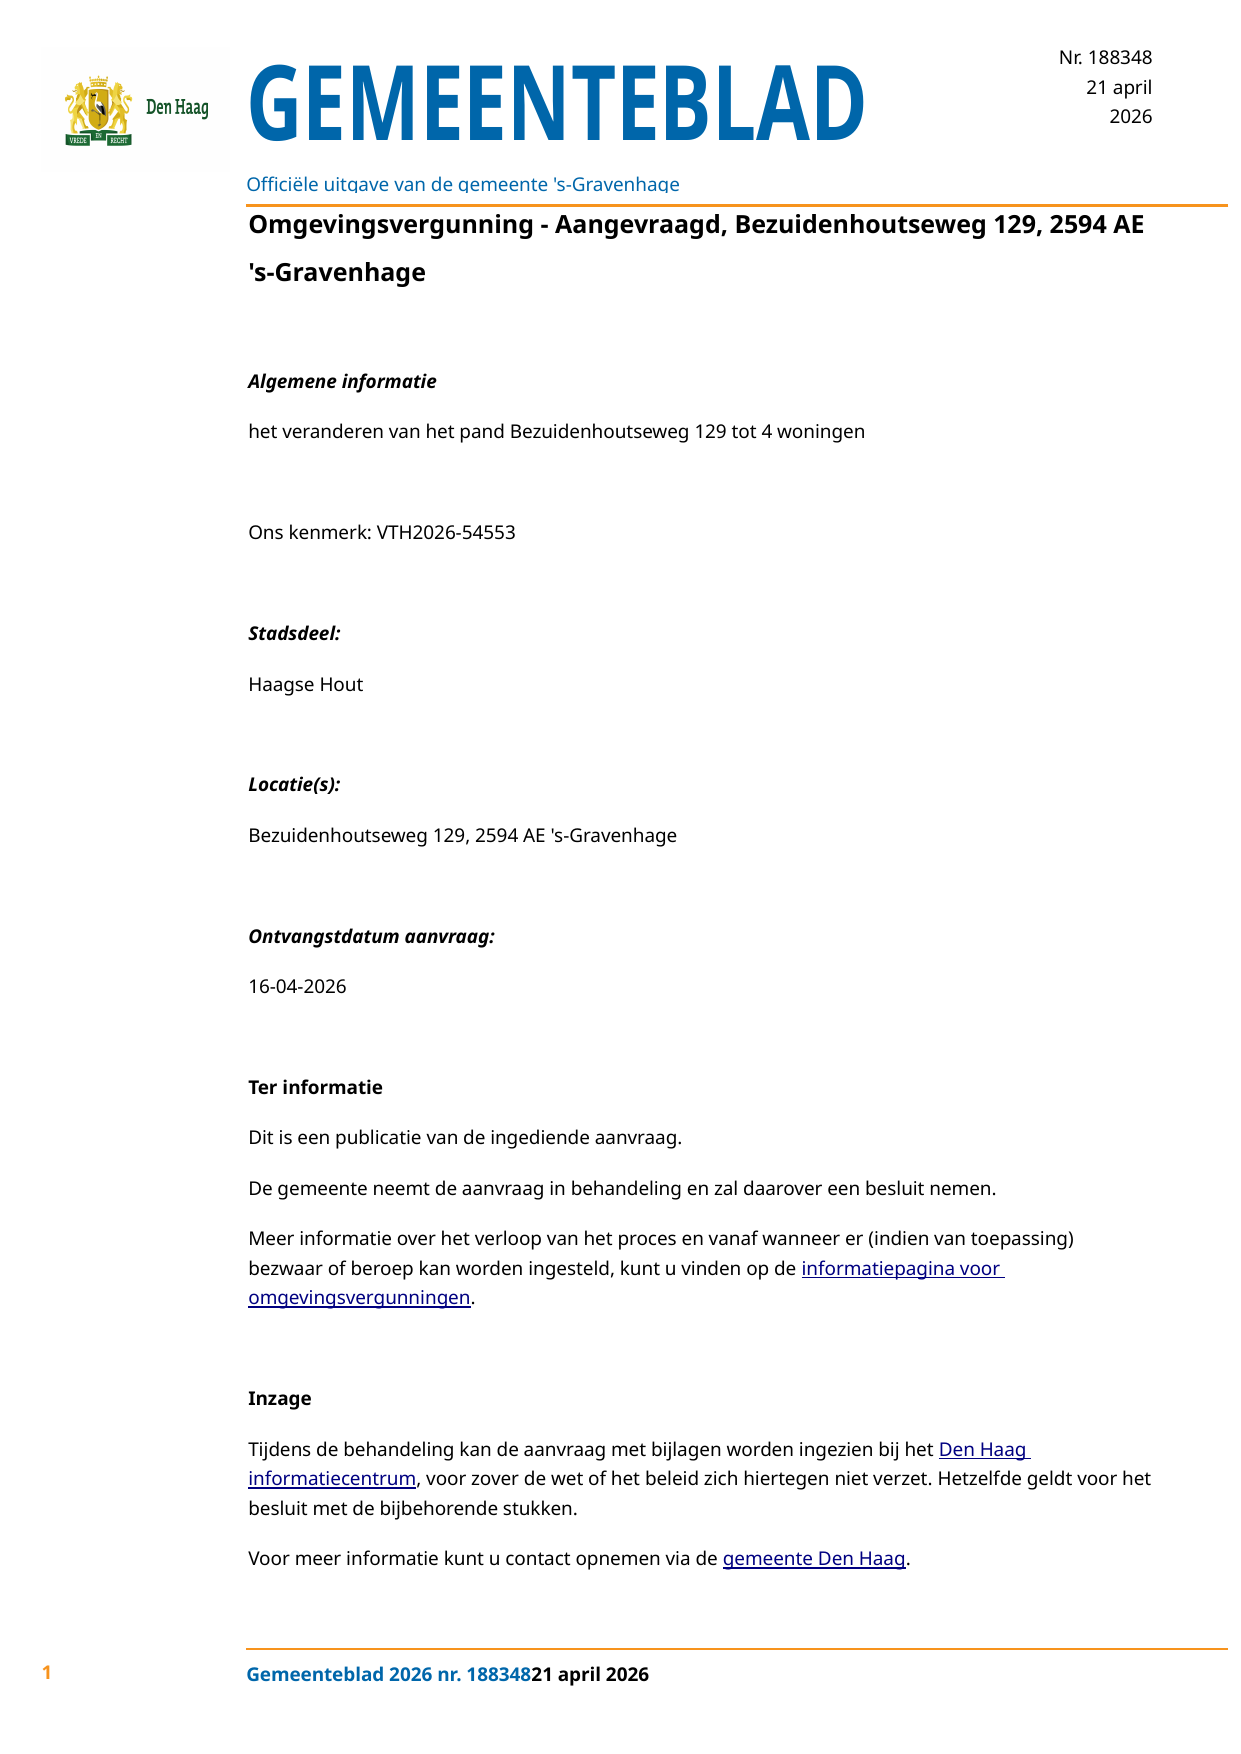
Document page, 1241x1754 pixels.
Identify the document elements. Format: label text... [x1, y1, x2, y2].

text Tijdens de behandeling kan de aanvraag met bijlagen worden ingezien bij het Den Haag informatiecentrum, voor zover de wet of het beleid zich hiertegen niet verzet. Hetzelfde geldt voor het besluit met de bijbehorende stukken. [248, 1436, 1152, 1521]
text De gemeente neemt de aanvraag in behandeling en zal daarover een besluit nemen. [248, 1175, 1152, 1201]
text Bezuidenhoutseweg 129, 2594 AE 's-Gravenhage [248, 822, 1152, 848]
text Omgevingsvergunning - Aangevraagd, Bezuidenhoutseweg 129, 2594 AE 's-Gravenhage [248, 207, 1152, 288]
text Voor meer informatie kunt u contact opnemen via de gemeente Den Haag. [248, 1545, 1152, 1571]
text Haagse Hout [248, 671, 1152, 697]
text 16-04-2026 [248, 973, 1152, 999]
text Locatie(s): [248, 772, 1152, 797]
text Algemene informatie [248, 368, 1152, 394]
text Meer informatie over het verloop van het proces en vanaf wanneer er (indien van toepassing) bezwaar of beroep kan worden ingesteld, kunt u vinden op de informatiepagina voor omgevingsvergunningen. [248, 1225, 1152, 1310]
picture [41, 47, 231, 172]
text Stadsdeel: [248, 620, 1152, 646]
text Inzage [248, 1385, 1152, 1411]
text Ter informatie [248, 1074, 1152, 1100]
text Dit is een publicatie van de ingediende aanvraag. [248, 1124, 1152, 1150]
text het veranderen van het pand Bezuidenhoutseweg 129 tot 4 woningen [248, 419, 1152, 444]
text Ons kenmerk: VTH2026-54553 [248, 519, 1152, 545]
text Ontvangstdatum aanvraag: [248, 923, 1152, 949]
